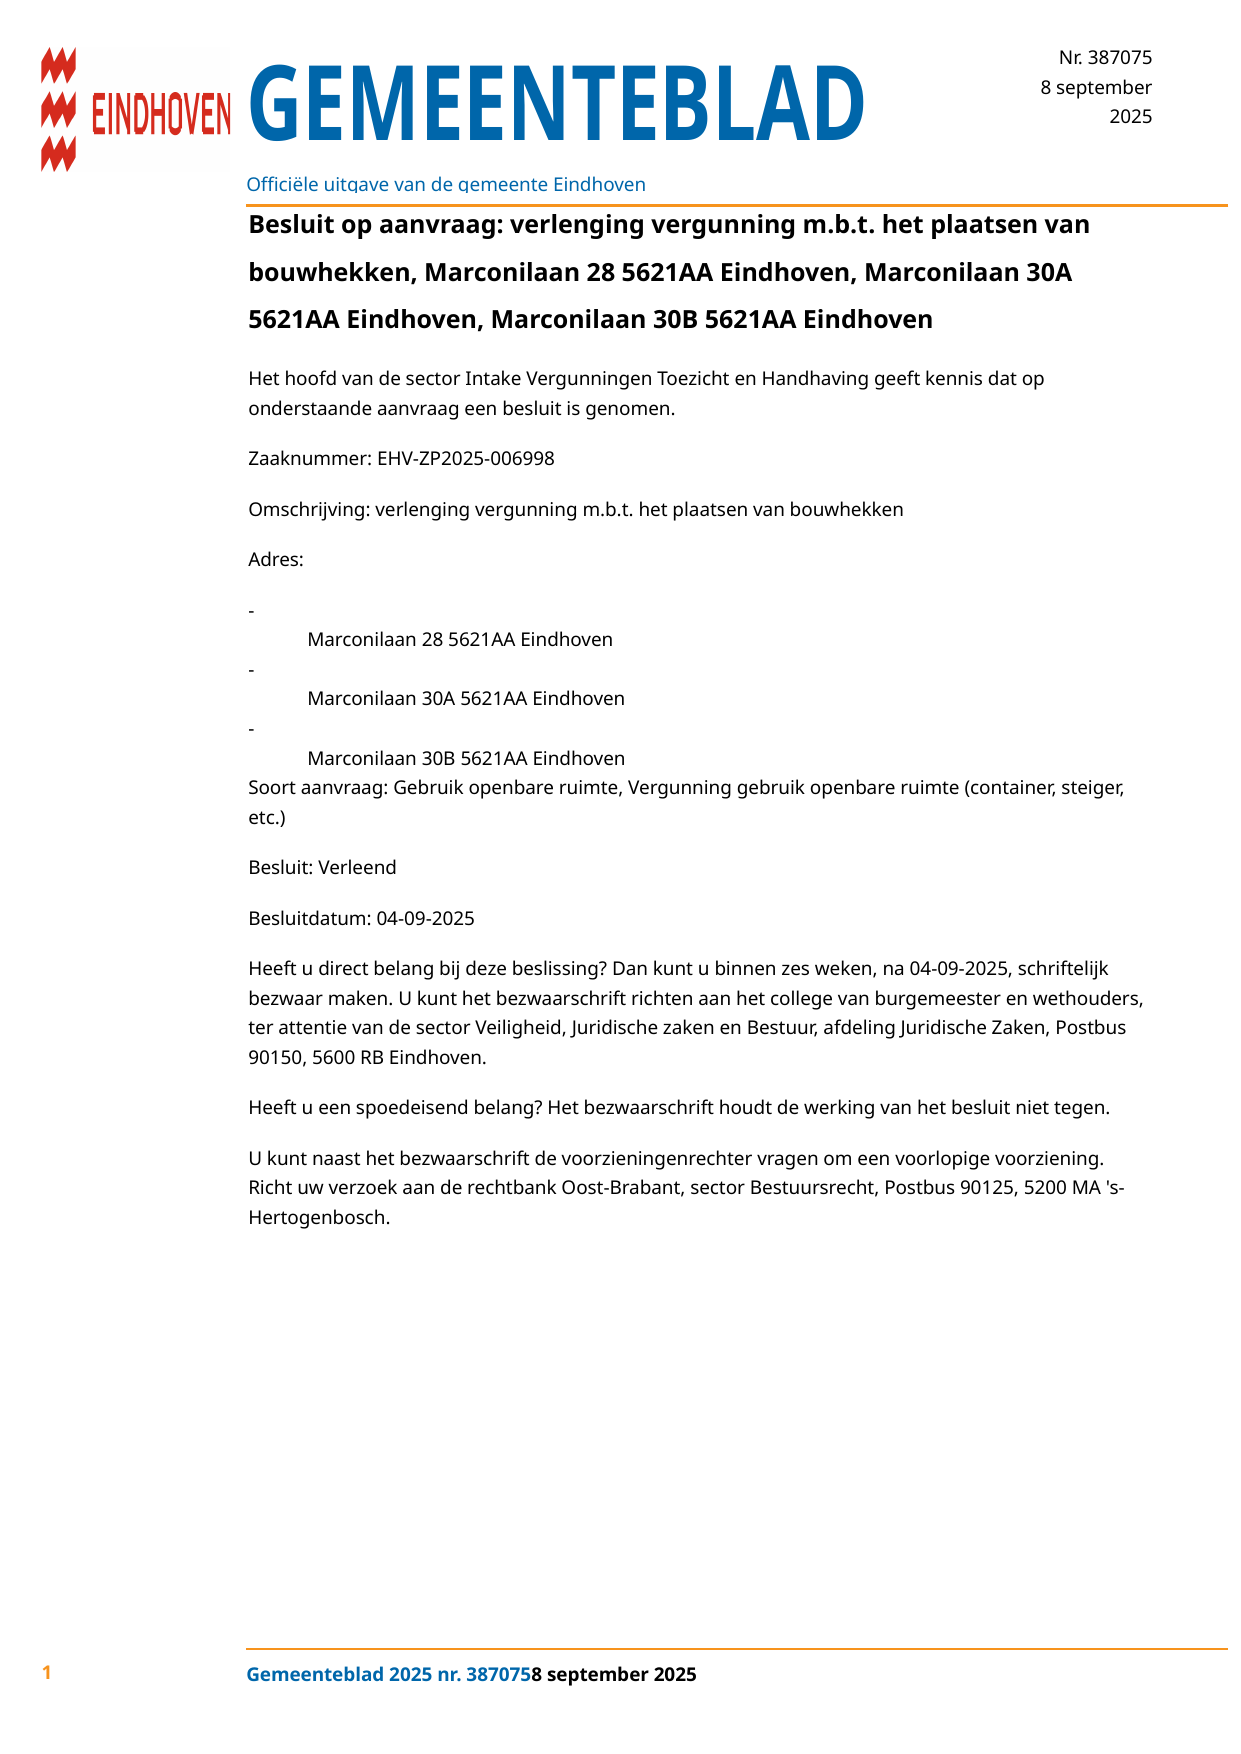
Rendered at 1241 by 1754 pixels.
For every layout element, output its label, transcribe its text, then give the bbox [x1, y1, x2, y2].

text Soort aanvraag: Gebruik openbare ruimte, Vergunning gebruik openbare ruimte (container, steiger, etc.) [248, 774, 1152, 829]
text U kunt naast het bezwaarschrift de voorzieningenrechter vragen om een voorlopige voorziening. Richt uw verzoek aan de rechtbank Oost-Brabant, sector Bestuursrecht, Postbus 90125, 5200 MA 's-Hertogenbosch. [248, 1145, 1152, 1229]
text Besluit op aanvraag: verlenging vergunning m.b.t. het plaatsen van bouwhekken, Marconilaan 28 5621AA Eindhoven, Marconilaan 30A 5621AA Eindhoven, Marconilaan 30B 5621AA Eindhoven [248, 207, 1152, 336]
text Het hoofd van de sector Intake Vergunningen Toezicht en Handhaving geeft kennis dat op onderstaande aanvraag een besluit is genomen. [248, 366, 1152, 421]
list Marconilaan 28 5621AA Eindhoven [248, 626, 1152, 652]
text Zaaknummer: EHV-ZP2025-006998 [248, 446, 1152, 471]
text Adres: [248, 546, 1152, 572]
text Besluit: Verleend [248, 854, 1152, 880]
text Heeft u direct belang bij deze beslissing? Dan kunt u binnen zes weken, na 04-09-2025, schriftelijk bezwaar maken. U kunt het bezwaarschrift richten aan het college van burgemeester en wethouders, ter attentie van de sector Veiligheid, Juridische zaken en Bestuur, afdeling Juridische Zaken, Postbus 90150, 5600 RB Eindhoven. [248, 955, 1152, 1069]
text Besluitdatum: 04-09-2025 [248, 905, 1152, 930]
list Marconilaan 30B 5621AA Eindhoven [248, 745, 1152, 770]
list Marconilaan 30A 5621AA Eindhoven [248, 686, 1152, 711]
text Omschrijving: verlenging vergunning m.b.t. het plaatsen van bouwhekken [248, 496, 1152, 522]
text Heeft u een spoedeisend belang? Het bezwaarschrift houdt de werking van het besluit niet tegen. [248, 1094, 1152, 1120]
picture [41, 47, 231, 172]
